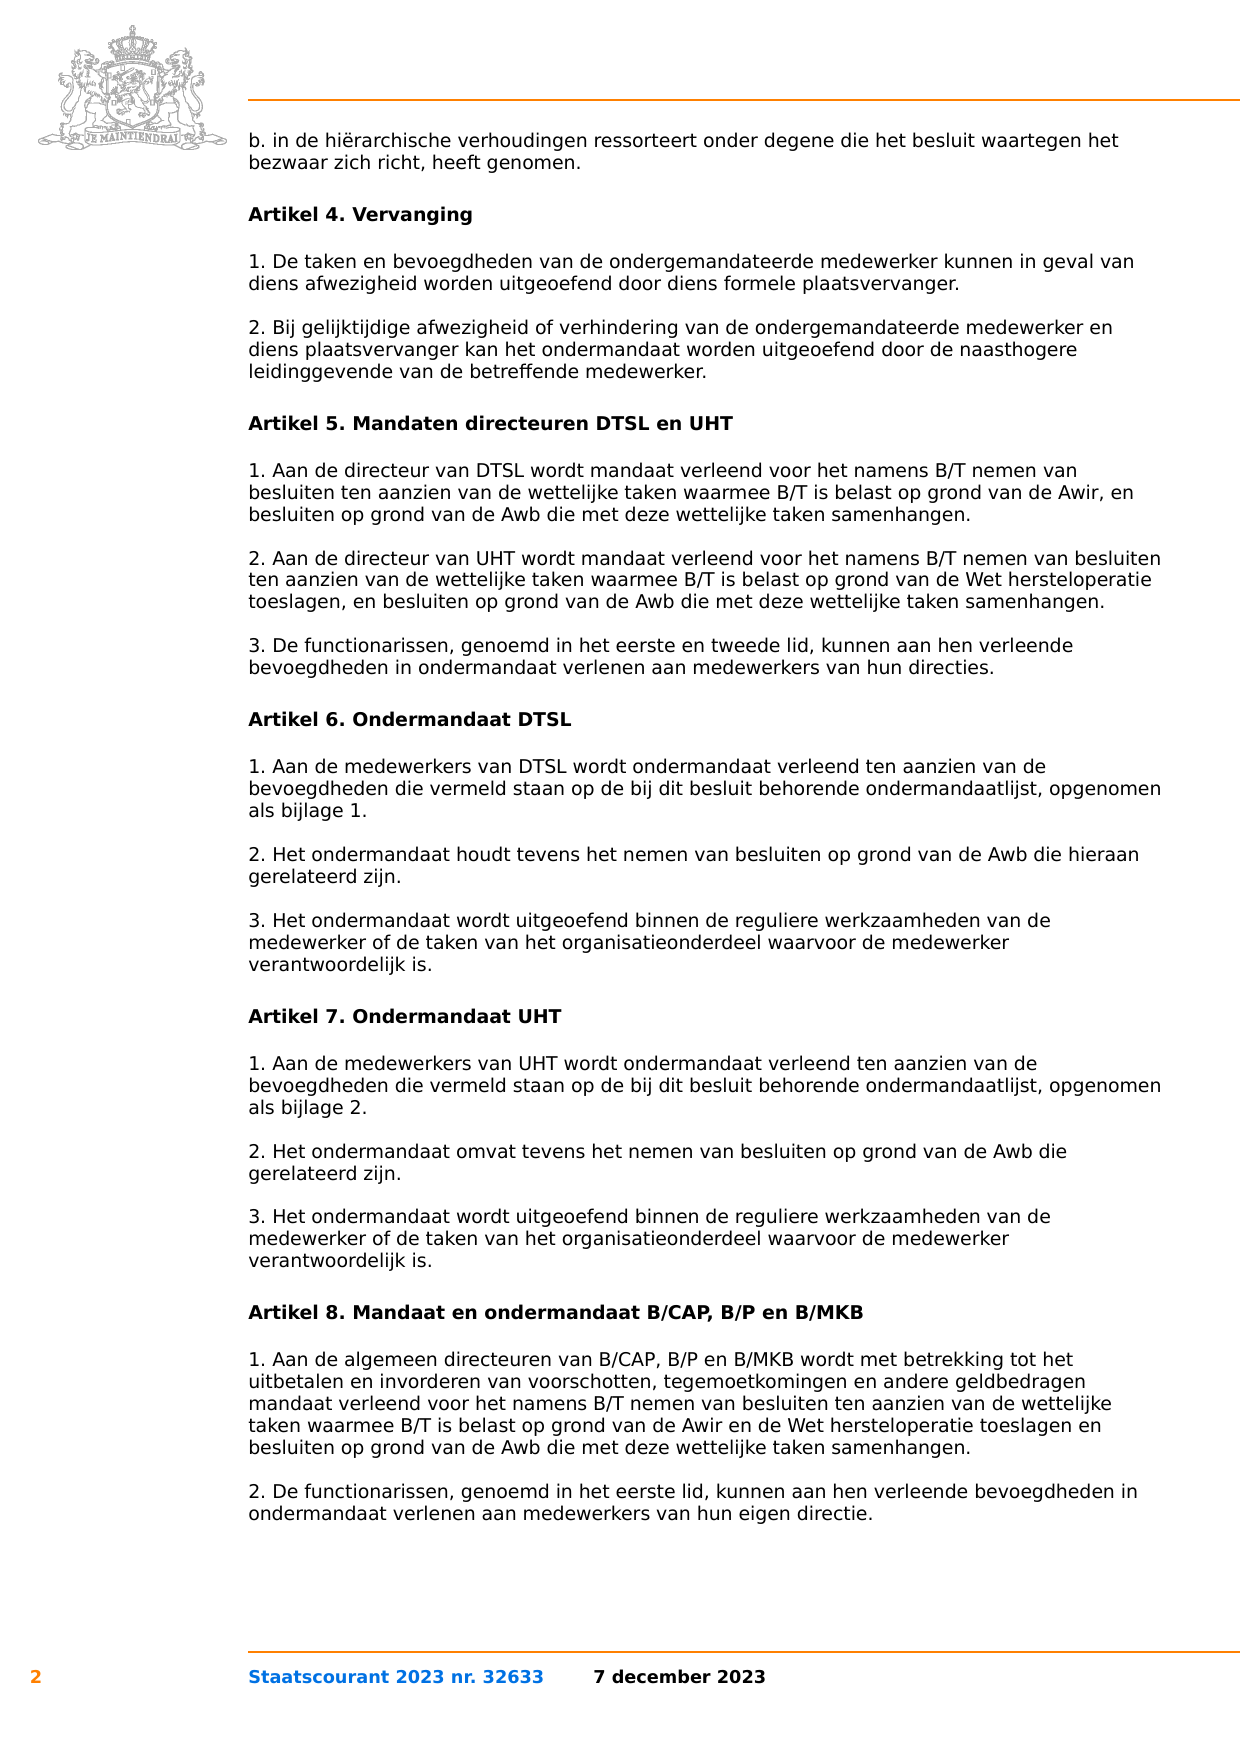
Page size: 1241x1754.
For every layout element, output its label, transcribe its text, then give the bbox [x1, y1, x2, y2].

subtitle Artikel 6. Ondermandaat DTSL [248, 709, 1163, 731]
subtitle Artikel 8. Mandaat en ondermandaat B/CAP, B/P en B/MKB [248, 1302, 1163, 1324]
subtitle Artikel 5. Mandaten directeuren DTSL en UHT [248, 413, 1163, 434]
text 1. Aan de medewerkers van DTSL wordt ondermandaat verleend ten aanzien van de bevoegdheden die vermeld staan op de bij dit besluit behorende ondermandaatlijst, opgenomen als bijlage 1. [248, 756, 1163, 822]
subtitle Artikel 4. Vervanging [248, 204, 1163, 226]
text b. in de hiërarchische verhoudingen ressorteert onder degene die het besluit waartegen het bezwaar zich richt, heeft genomen. [248, 130, 1163, 174]
text 2. Het ondermandaat omvat tevens het nemen van besluiten op grond van de Awb die gerelateerd zijn. [248, 1141, 1163, 1184]
text 2. Bij gelijktijdige afwezigheid of verhindering van de ondergemandateerde medewerker en diens plaatsvervanger kan het ondermandaat worden uitgeoefend door de naasthogere leidinggevende van de betreffende medewerker. [248, 317, 1163, 383]
picture [38, 25, 227, 150]
text 2. De functionarissen, genoemd in het eerste lid, kunnen aan hen verleende bevoegdheden in ondermandaat verlenen aan medewerkers van hun eigen directie. [248, 1481, 1163, 1525]
text 3. De functionarissen, genoemd in het eerste en tweede lid, kunnen aan hen verleende bevoegdheden in ondermandaat verlenen aan medewerkers van hun directies. [248, 635, 1163, 679]
text 3. Het ondermandaat wordt uitgeoefend binnen de reguliere werkzaamheden van de medewerker of de taken van het organisatieonderdeel waarvoor de medewerker verantwoordelijk is. [248, 910, 1163, 976]
text 1. Aan de directeur van DTSL wordt mandaat verleend voor het namens B/T nemen van besluiten ten aanzien van de wettelijke taken waarmee B/T is belast op grond van de Awir, en besluiten op grond van de Awb die met deze wettelijke taken samenhangen. [248, 459, 1163, 526]
text 1. Aan de medewerkers van UHT wordt ondermandaat verleend ten aanzien van de bevoegdheden die vermeld staan op de bij dit besluit behorende ondermandaatlijst, opgenomen als bijlage 2. [248, 1053, 1163, 1119]
text 1. Aan de algemeen directeuren van B/CAP, B/P en B/MKB wordt met betrekking tot het uitbetalen en invorderen van voorschotten, tegemoetkomingen en andere geldbedragen mandaat verleend voor het namens B/T nemen van besluiten ten aanzien van de wettelijke taken waarmee B/T is belast op grond van de Awir en de Wet hersteloperatie toeslagen en besluiten op grond van de Awb die met deze wettelijke taken samenhangen. [248, 1349, 1163, 1459]
text 2. Aan de directeur van UHT wordt mandaat verleend voor het namens B/T nemen van besluiten ten aanzien van de wettelijke taken waarmee B/T is belast op grond van de Wet hersteloperatie toeslagen, en besluiten op grond van de Awb die met deze wettelijke taken samenhangen. [248, 547, 1163, 613]
text 2. Het ondermandaat houdt tevens het nemen van besluiten op grond van de Awb die hieraan gerelateerd zijn. [248, 844, 1163, 888]
text 3. Het ondermandaat wordt uitgeoefend binnen de reguliere werkzaamheden van de medewerker of de taken van het organisatieonderdeel waarvoor de medewerker verantwoordelijk is. [248, 1206, 1163, 1272]
text 1. De taken en bevoegdheden van de ondergemandateerde medewerker kunnen in geval van diens afwezigheid worden uitgeoefend door diens formele plaatsvervanger. [248, 251, 1163, 295]
subtitle Artikel 7. Ondermandaat UHT [248, 1006, 1163, 1028]
